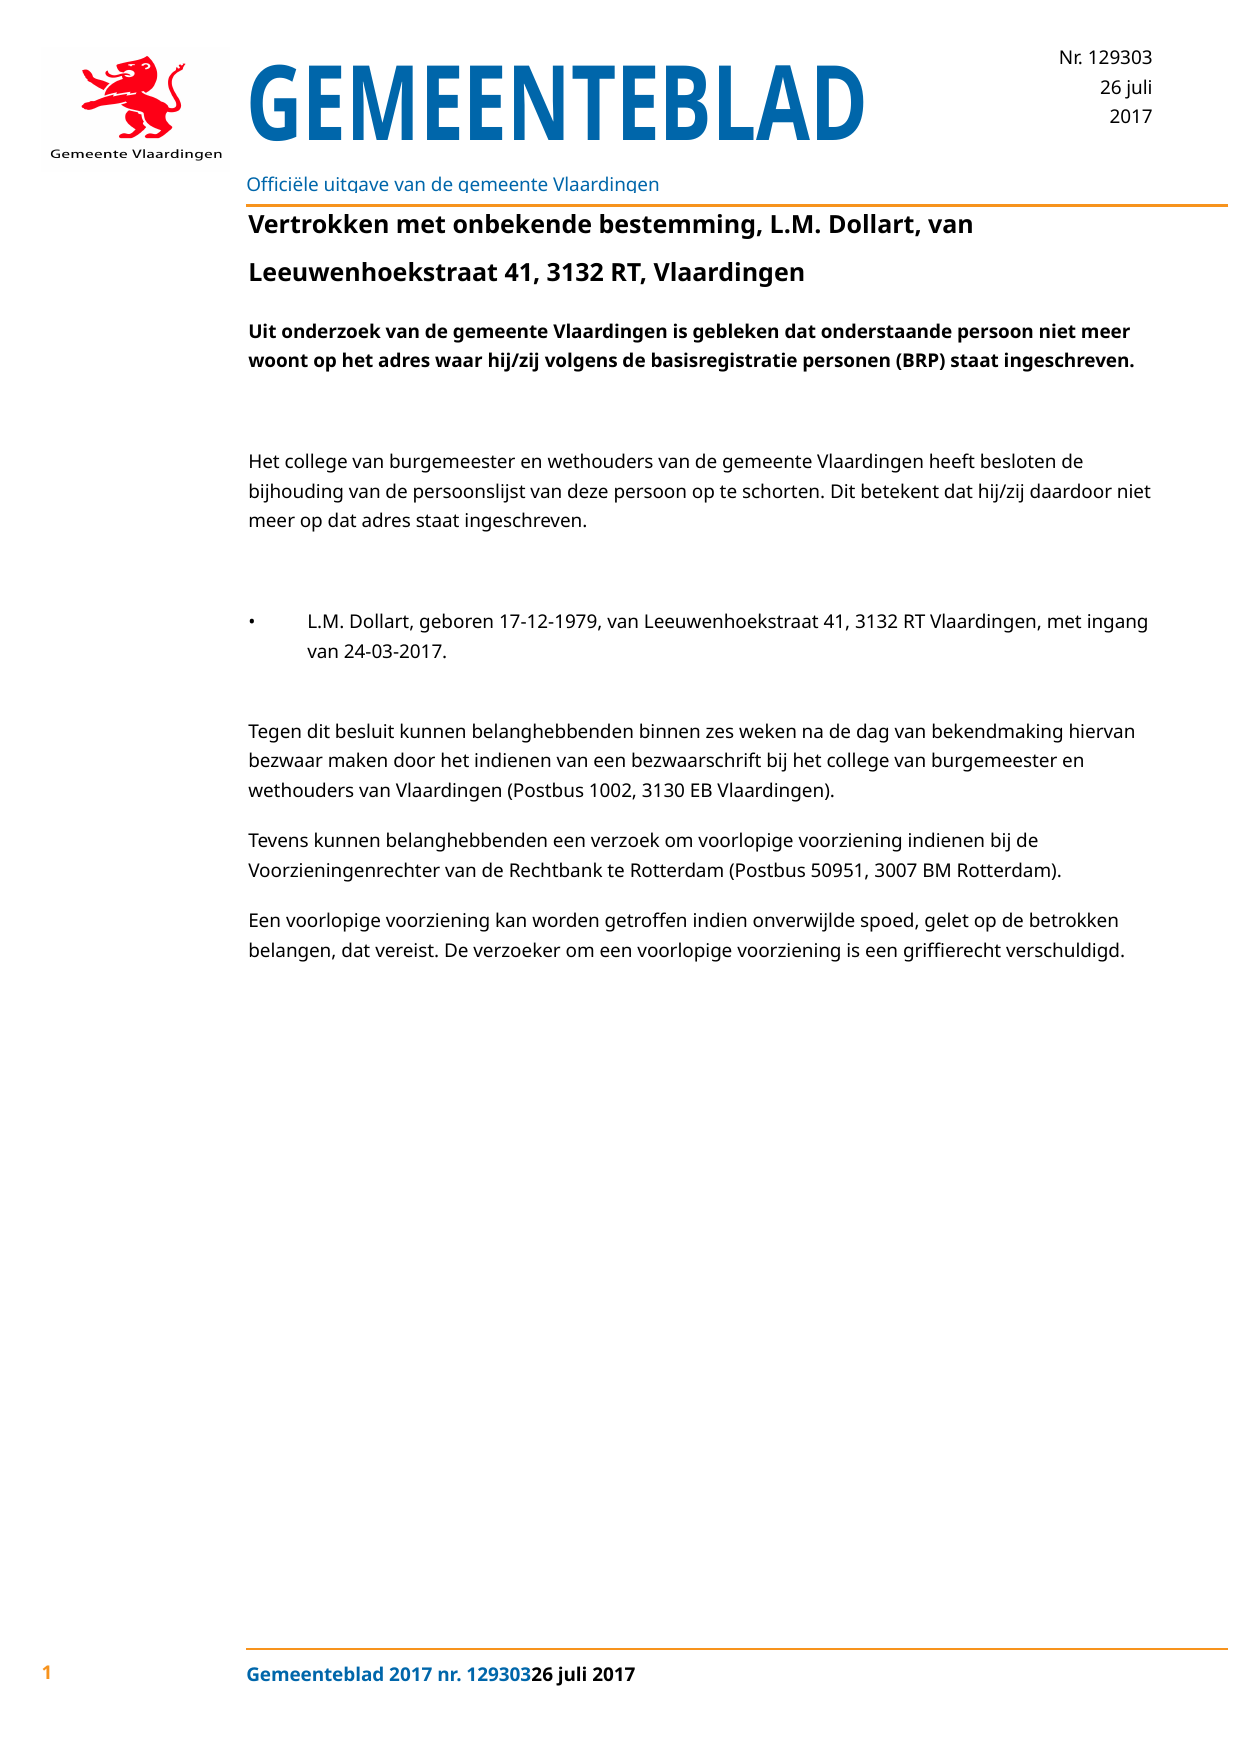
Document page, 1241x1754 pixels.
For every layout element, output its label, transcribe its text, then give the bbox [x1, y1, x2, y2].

text Vertrokken met onbekende bestemming, L.M. Dollart, van Leeuwenhoekstraat 41, 3132 RT, Vlaardingen [248, 207, 1152, 288]
text Tevens kunnen belanghebbenden een verzoek om voorlopige voorziening indienen bij de Voorzieningenrechter van de Rechtbank te Rotterdam (Postbus 50951, 3007 BM Rotterdam). [248, 827, 1152, 883]
text Een voorlopige voorziening kan worden getroffen indien onverwijlde spoed, gelet op de betrokken belangen, dat vereist. De verzoeker om een voorlopige voorziening is een griffierecht verschuldigd. [248, 907, 1152, 963]
text Het college van burgemeester en wethouders van de gemeente Vlaardingen heeft besloten de bijhouding van de persoonslijst van deze persoon op te schorten. Dit betekent dat hij/zij daardoor niet meer op dat adres staat ingeschreven. [248, 448, 1152, 533]
text Uit onderzoek van de gemeente Vlaardingen is gebleken dat onderstaande persoon niet meer woont op het adres waar hij/zij volgens de basisregistratie personen (BRP) staat ingeschreven. [248, 318, 1152, 373]
list L.M. Dollart, geboren 17-12-1979, van Leeuwenhoekstraat 41, 3132 RT Vlaardingen, met ingang van 24-03-2017. [248, 608, 1152, 664]
picture [41, 47, 231, 172]
text Tegen dit besluit kunnen belanghebbenden binnen zes weken na de dag van bekendmaking hiervan bezwaar maken door het indienen van een bezwaarschrift bij het college van burgemeester en wethouders van Vlaardingen (Postbus 1002, 3130 EB Vlaardingen). [248, 718, 1152, 803]
